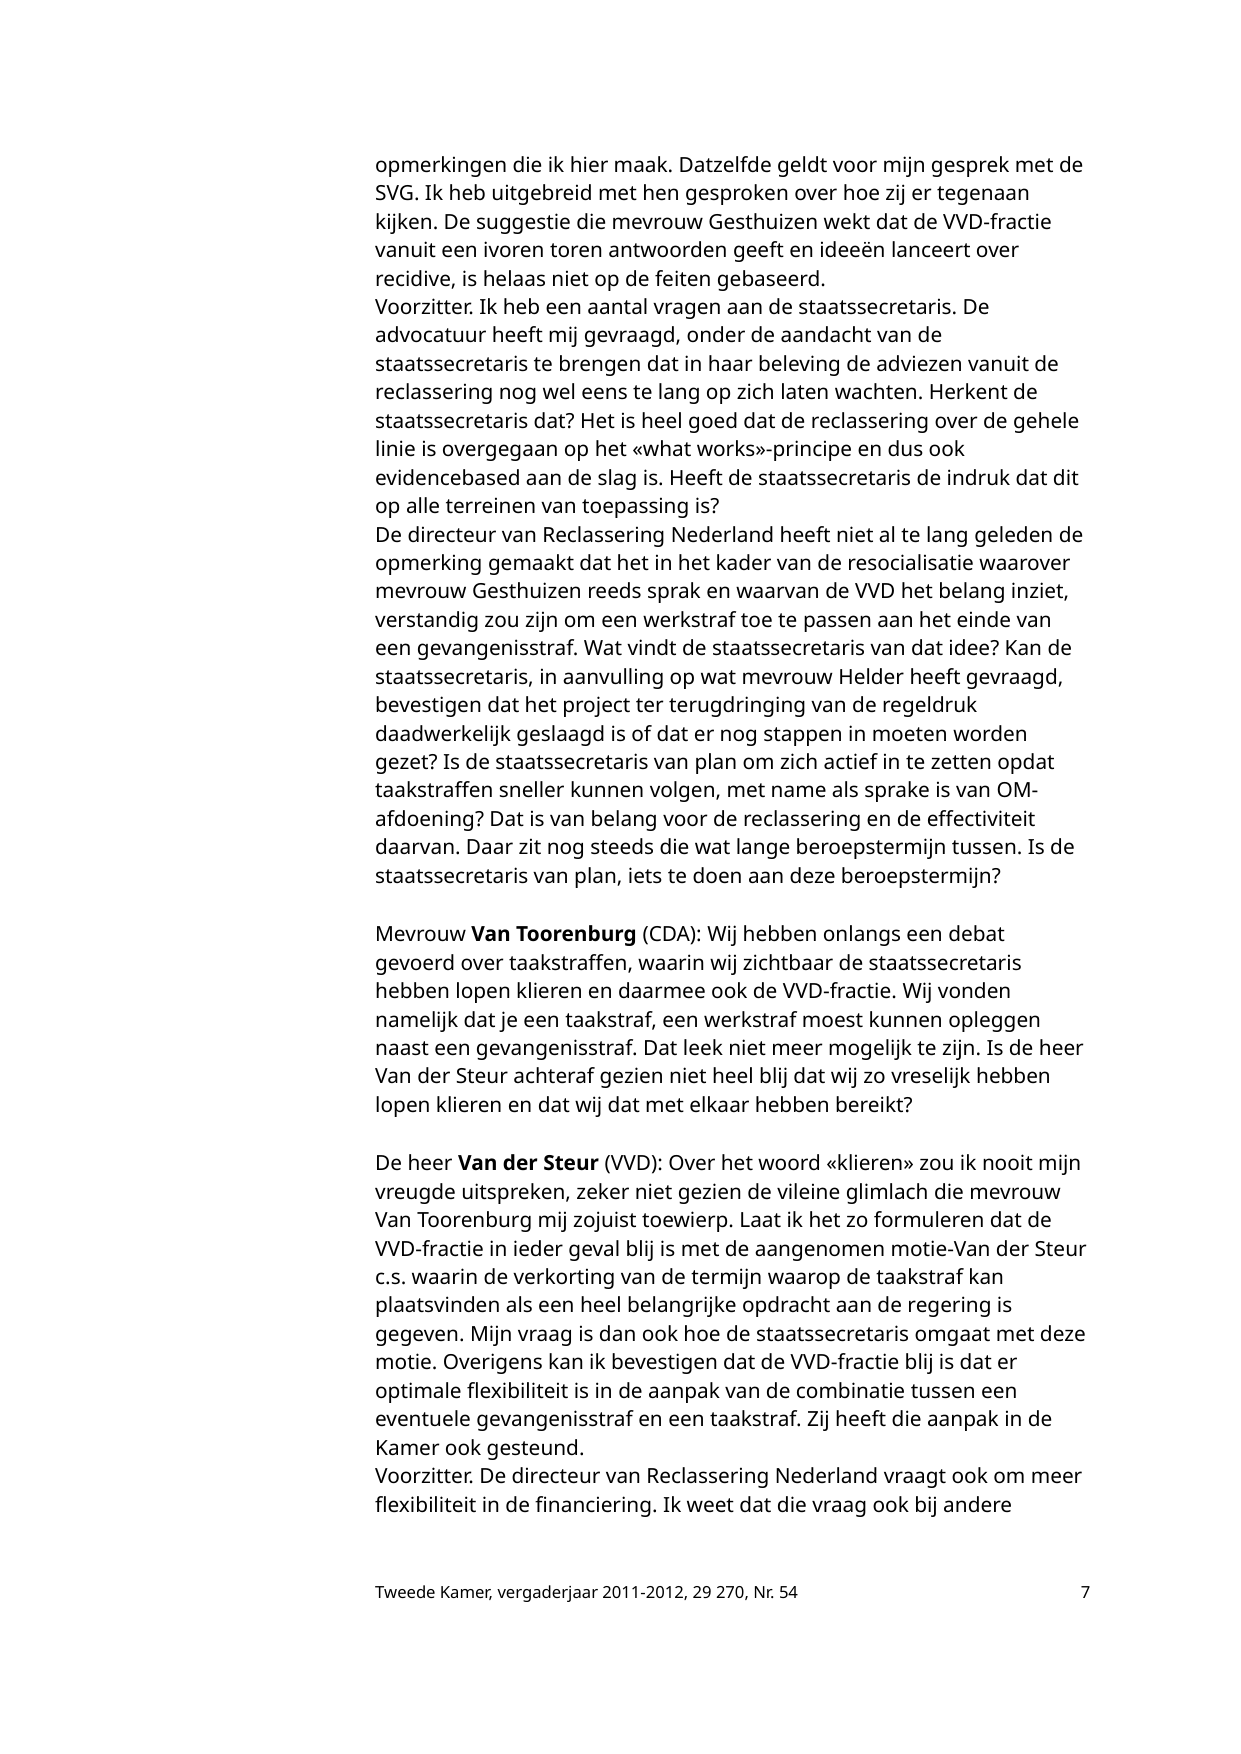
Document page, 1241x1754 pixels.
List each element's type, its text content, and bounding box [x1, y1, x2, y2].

text opmerkingen die ik hier maak. Datzelfde geldt voor mijn gesprek met de SVG. Ik heb uitgebreid met hen gesproken over hoe zij er tegenaan kijken. De suggestie die mevrouw Gesthuizen wekt dat de VVD-fractie vanuit een ivoren toren antwoorden geeft en ideeën lanceert over recidive, is helaas niet op de feiten gebaseerd. [375, 150, 1090, 292]
text Voorzitter. Ik heb een aantal vragen aan de staatssecretaris. De advocatuur heeft mij gevraagd, onder de aandacht van de staatssecretaris te brengen dat in haar beleving de adviezen vanuit de reclassering nog wel eens te lang op zich laten wachten. Herkent de staatssecretaris dat? Het is heel goed dat de reclassering over de gehele linie is overgegaan op het «what works»-principe en dus ook evidencebased aan de slag is. Heeft de staatssecretaris de indruk dat dit op alle terreinen van toepassing is? [375, 292, 1090, 520]
text De heer Van der Steur (VVD): Over het woord «klieren» zou ik nooit mijn vreugde uitspreken, zeker niet gezien de vileine glimlach die mevrouw Van Toorenburg mij zojuist toewierp. Laat ik het zo formuleren dat de VVD-fractie in ieder geval blij is met de aangenomen motie-Van der Steur c.s. waarin de verkorting van de termijn waarop de taakstraf kan plaatsvinden als een heel belangrijke opdracht aan de regering is gegeven. Mijn vraag is dan ook hoe de staatssecretaris omgaat met deze motie. Overigens kan ik bevestigen dat de VVD-fractie blij is dat er optimale flexibiliteit is in de aanpak van de combinatie tussen een eventuele gevangenisstraf en een taakstraf. Zij heeft die aanpak in de Kamer ook gesteund. [375, 1148, 1090, 1461]
text Mevrouw Van Toorenburg (CDA): Wij hebben onlangs een debat gevoerd over taakstraffen, waarin wij zichtbaar de staatssecretaris hebben lopen klieren en daarmee ook de VVD-fractie. Wij vonden namelijk dat je een taakstraf, een werkstraf moest kunnen opleggen naast een gevangenisstraf. Dat leek niet meer mogelijk te zijn. Is de heer Van der Steur achteraf gezien niet heel blij dat wij zo vreselijk hebben lopen klieren en dat wij dat met elkaar hebben bereikt? [375, 919, 1090, 1118]
text De directeur van Reclassering Nederland heeft niet al te lang geleden de opmerking gemaakt dat het in het kader van de resocialisatie waarover mevrouw Gesthuizen reeds sprak en waarvan de VVD het belang inziet, verstandig zou zijn om een werkstraf toe te passen aan het einde van een gevangenisstraf. Wat vindt de staatssecretaris van dat idee? Kan de staatssecretaris, in aanvulling op wat mevrouw Helder heeft gevraagd, bevestigen dat het project ter terugdringing van de regeldruk daadwerkelijk geslaagd is of dat er nog stappen in moeten worden gezet? Is de staatssecretaris van plan om zich actief in te zetten opdat taakstraffen sneller kunnen volgen, met name als sprake is van OM-afdoening? Dat is van belang voor de reclassering en de effectiviteit daarvan. Daar zit nog steeds die wat lange beroepstermijn tussen. Is de staatssecretaris van plan, iets te doen aan deze beroepstermijn? [375, 520, 1090, 889]
text Voorzitter. De directeur van Reclassering Nederland vraagt ook om meer flexibiliteit in de financiering. Ik weet dat die vraag ook bij andere [375, 1461, 1090, 1518]
